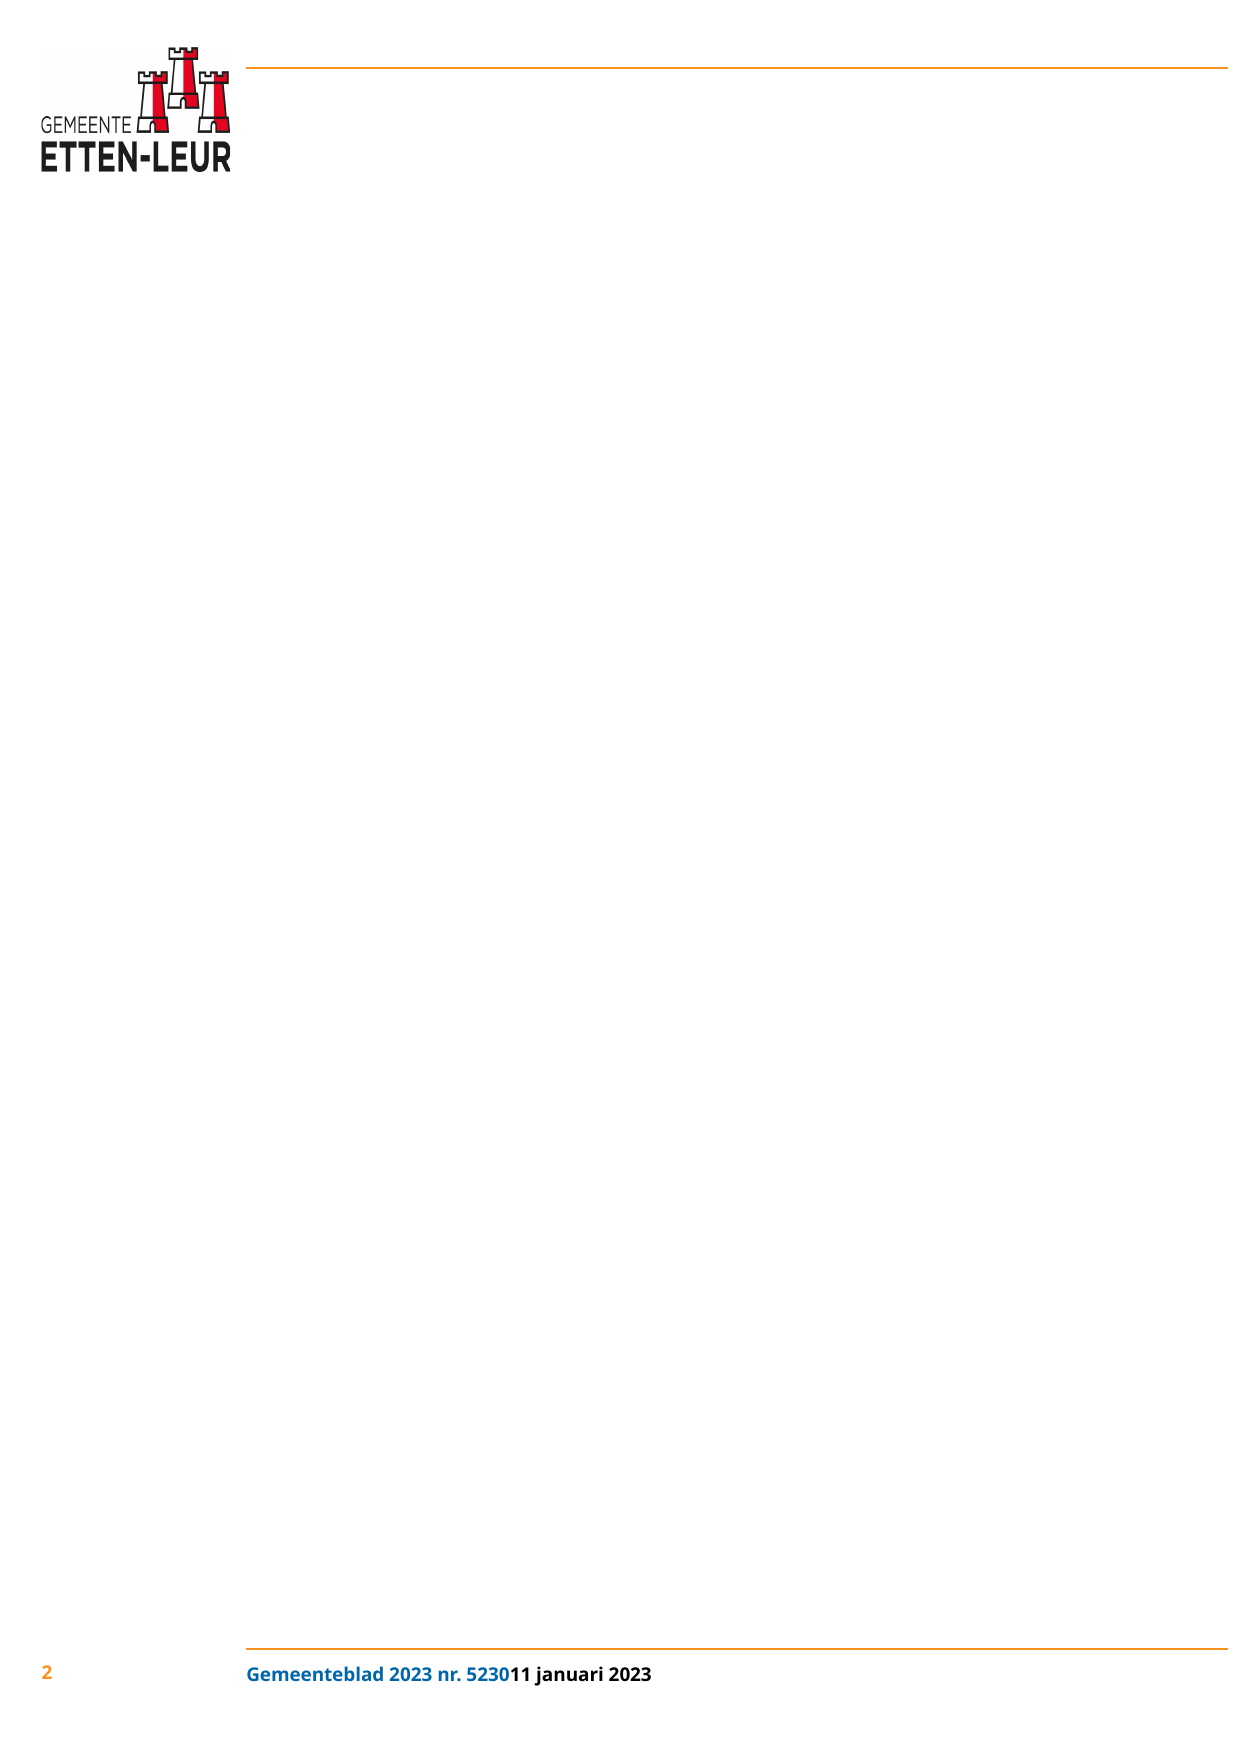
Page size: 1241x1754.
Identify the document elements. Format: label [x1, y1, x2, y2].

picture [41, 47, 231, 172]
